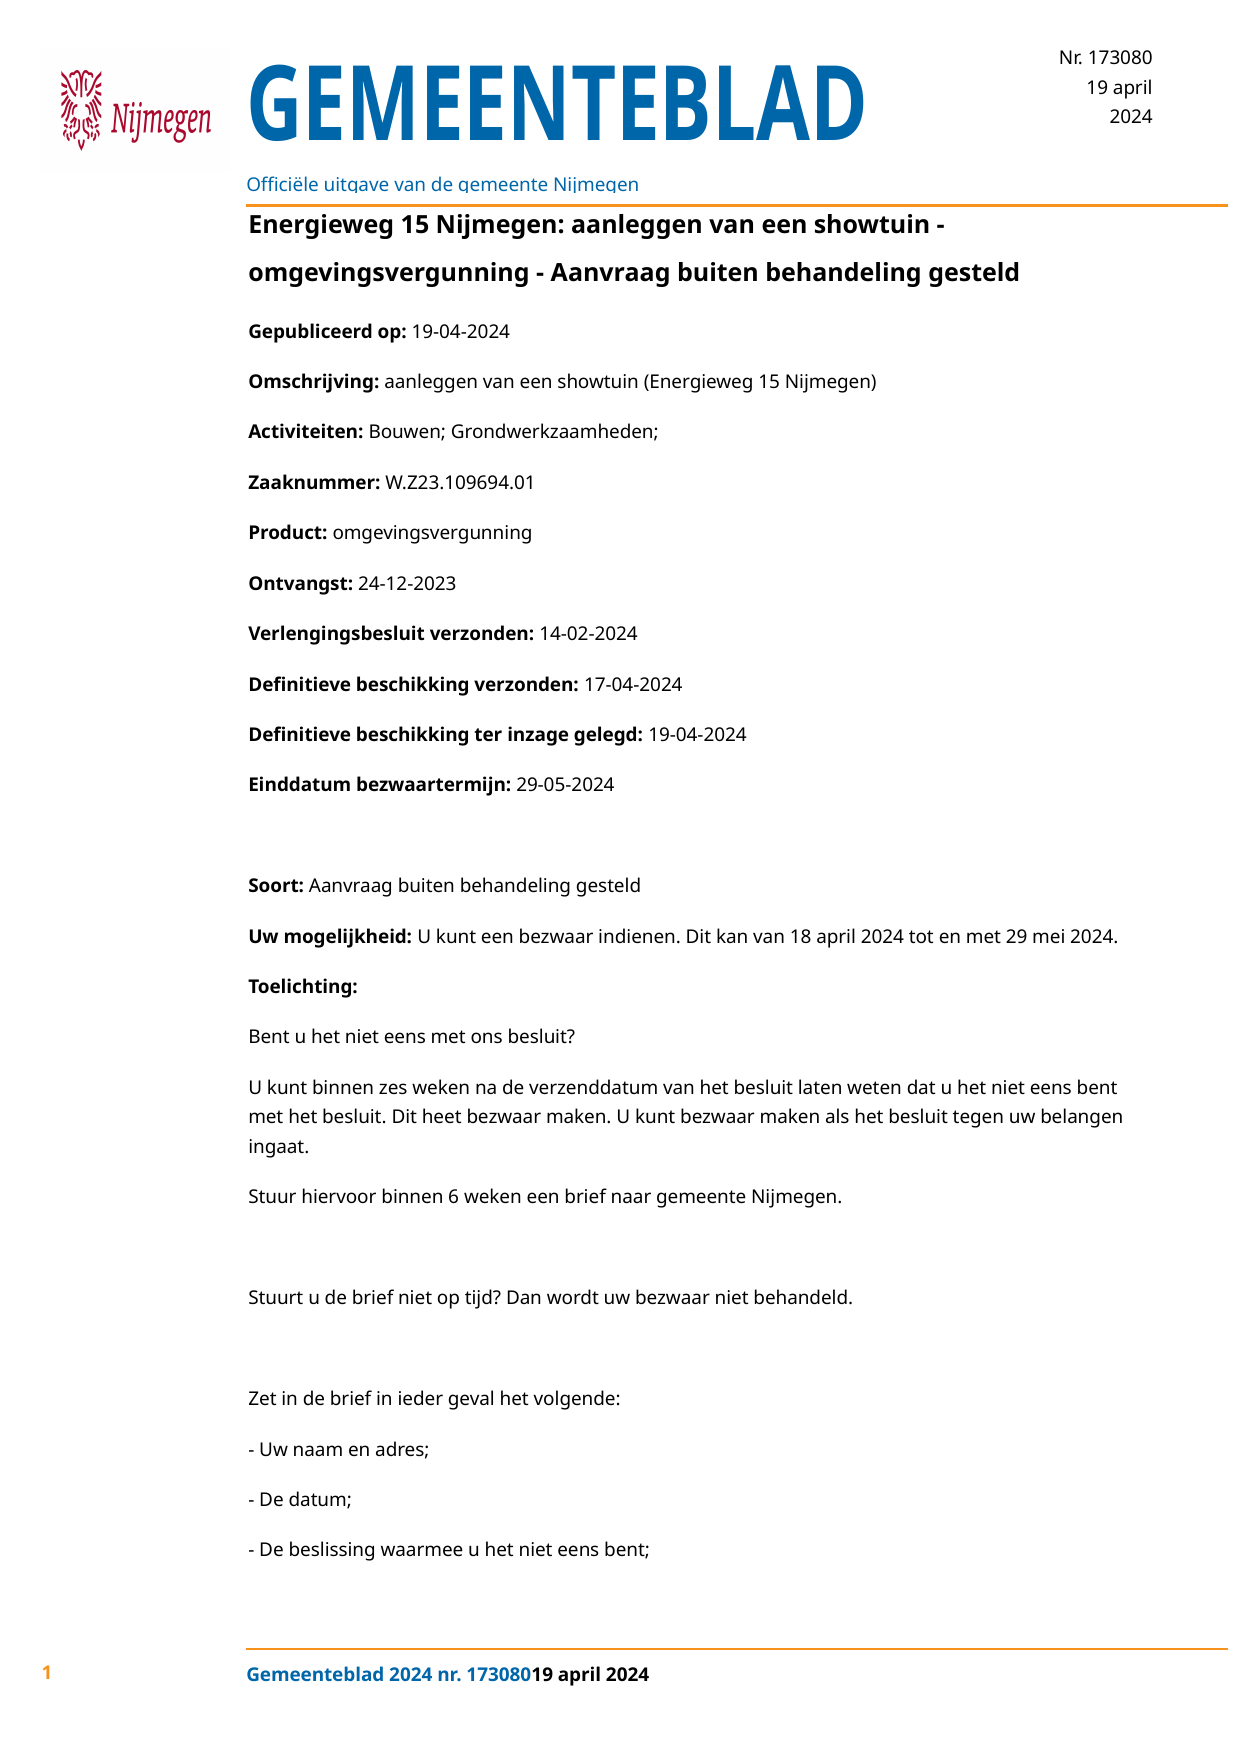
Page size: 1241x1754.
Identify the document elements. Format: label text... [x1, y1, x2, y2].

text Zaaknummer: W.Z23.109694.01 [248, 469, 1152, 495]
text U kunt binnen zes weken na de verzenddatum van het besluit laten weten dat u het niet eens bent met het besluit. Dit heet bezwaar maken. U kunt bezwaar maken als het besluit tegen uw belangen ingaat. [248, 1074, 1152, 1159]
text Soort: Aanvraag buiten behandeling gesteld [248, 872, 1152, 898]
text Ontvangst: 24-12-2023 [248, 570, 1152, 596]
text Einddatum bezwaartermijn: 29-05-2024 [248, 772, 1152, 797]
text Stuur hiervoor binnen 6 weken een brief naar gemeente Nijmegen. [248, 1184, 1152, 1209]
text - Uw naam en adres; [248, 1436, 1152, 1462]
text Verlengingsbesluit verzonden: 14-02-2024 [248, 620, 1152, 646]
text Zet in de brief in ieder geval het volgende: [248, 1385, 1152, 1411]
text Definitieve beschikking ter inzage gelegd: 19-04-2024 [248, 721, 1152, 747]
text Product: omgevingsvergunning [248, 519, 1152, 545]
text - De datum; [248, 1486, 1152, 1512]
text Uw mogelijkheid: U kunt een bezwaar indienen. Dit kan van 18 april 2024 tot en met 29 mei 2024. [248, 923, 1152, 949]
text Definitieve beschikking verzonden: 17-04-2024 [248, 671, 1152, 697]
text Bent u het niet eens met ons besluit? [248, 1024, 1152, 1049]
text - De beslissing waarmee u het niet eens bent; [248, 1537, 1152, 1562]
text Gepubliceerd op: 19-04-2024 [248, 318, 1152, 344]
picture [41, 47, 231, 172]
text Activiteiten: Bouwen; Grondwerkzaamheden; [248, 419, 1152, 444]
text Omschrijving: aanleggen van een showtuin (Energieweg 15 Nijmegen) [248, 368, 1152, 394]
text Energieweg 15 Nijmegen: aanleggen van een showtuin - omgevingsvergunning - Aanvraag buiten behandeling gesteld [248, 207, 1152, 288]
text Toelichting: [248, 973, 1152, 999]
text Stuurt u de brief niet op tijd? Dan wordt uw bezwaar niet behandeld. [248, 1284, 1152, 1310]
